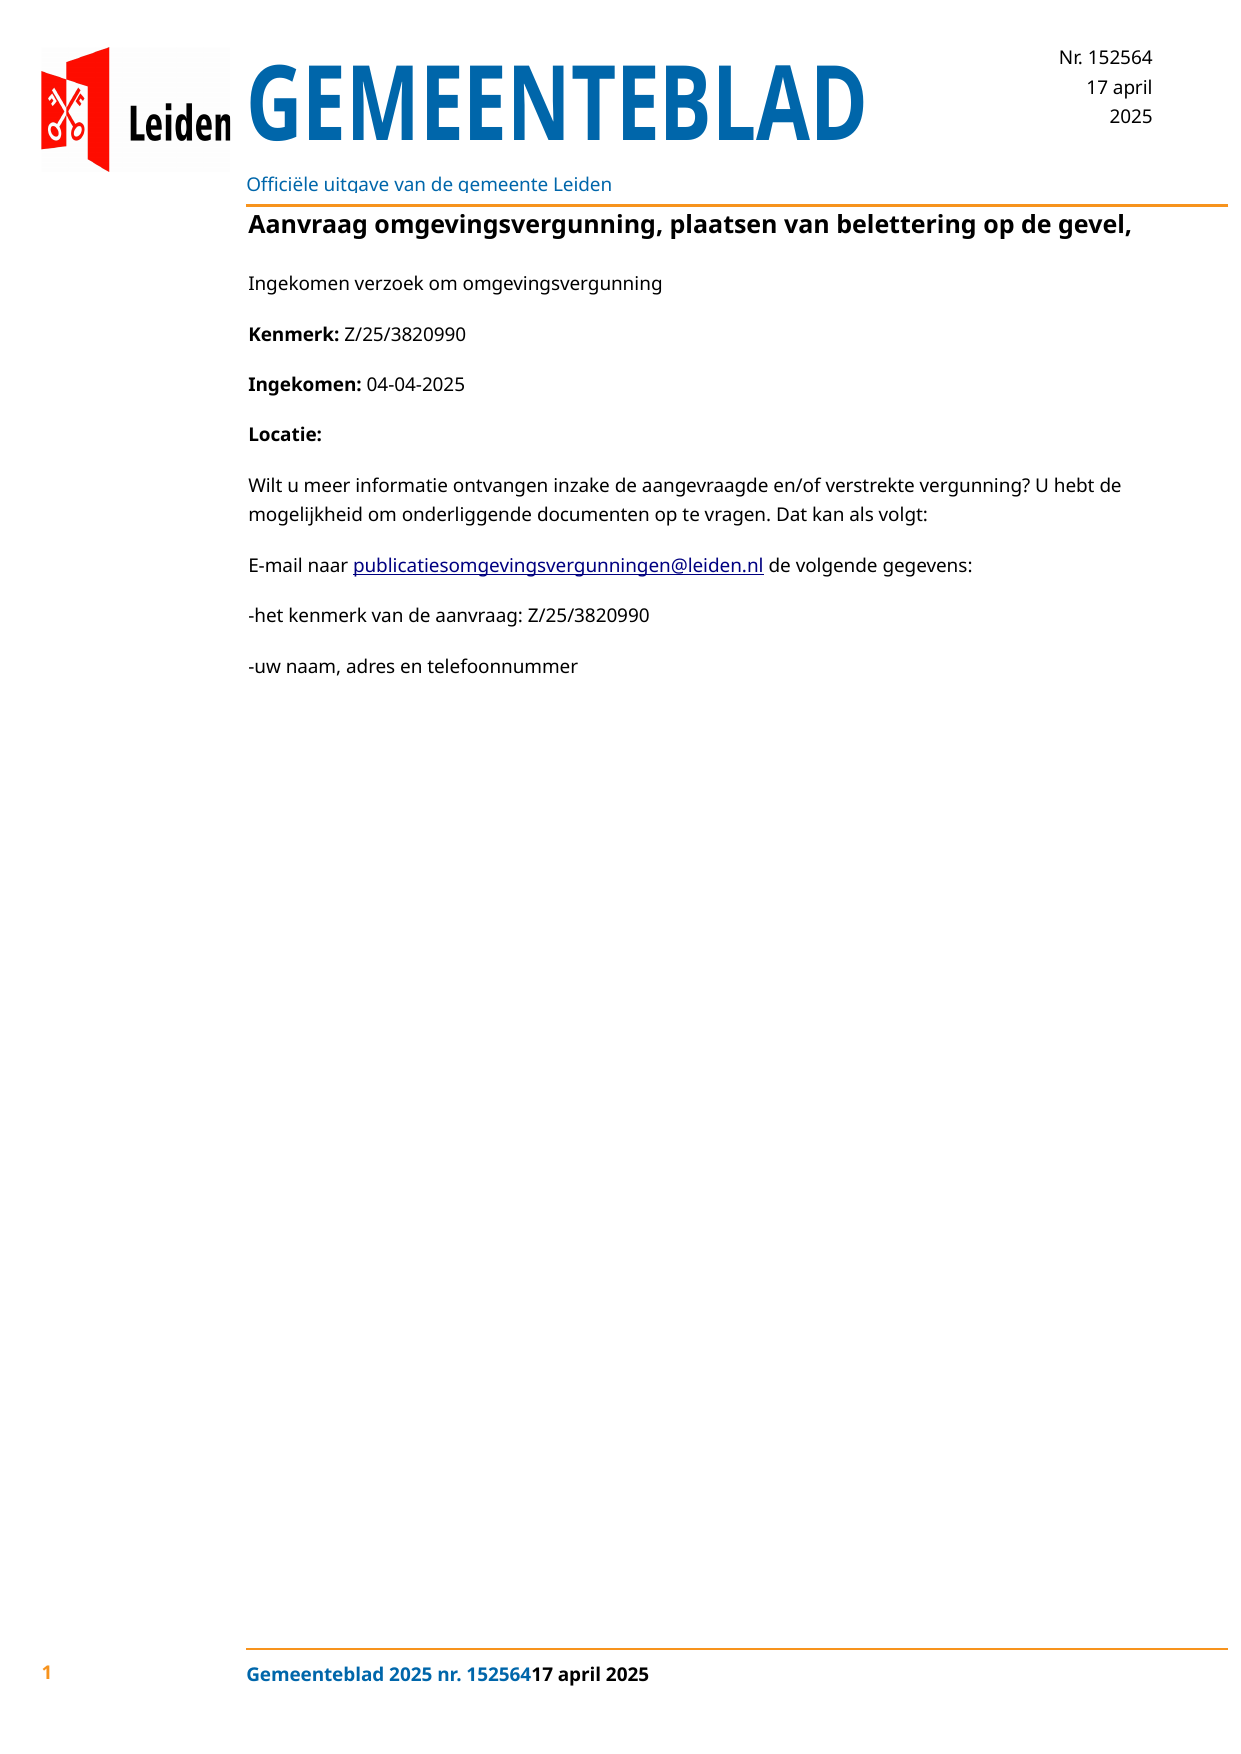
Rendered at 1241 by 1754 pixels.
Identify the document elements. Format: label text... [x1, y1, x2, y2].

text Ingekomen: 04-04-2025 [248, 371, 1152, 397]
text -uw naam, adres en telefoonnummer [248, 653, 1152, 678]
text Aanvraag omgevingsvergunning, plaatsen van belettering op de gevel, [248, 207, 1152, 241]
text Locatie: [248, 422, 1152, 447]
text Kenmerk: Z/25/3820990 [248, 321, 1152, 346]
text E-mail naar publicatiesomgevingsvergunningen@leiden.nl de volgende gegevens: [248, 552, 1152, 578]
text Wilt u meer informatie ontvangen inzake de aangevraagde en/of verstrekte vergunning? U hebt de mogelijkheid om onderliggende documenten op te vragen. Dat kan als volgt: [248, 472, 1152, 527]
picture [41, 47, 231, 172]
text Ingekomen verzoek om omgevingsvergunning [248, 270, 1152, 296]
text -het kenmerk van de aanvraag: Z/25/3820990 [248, 602, 1152, 628]
